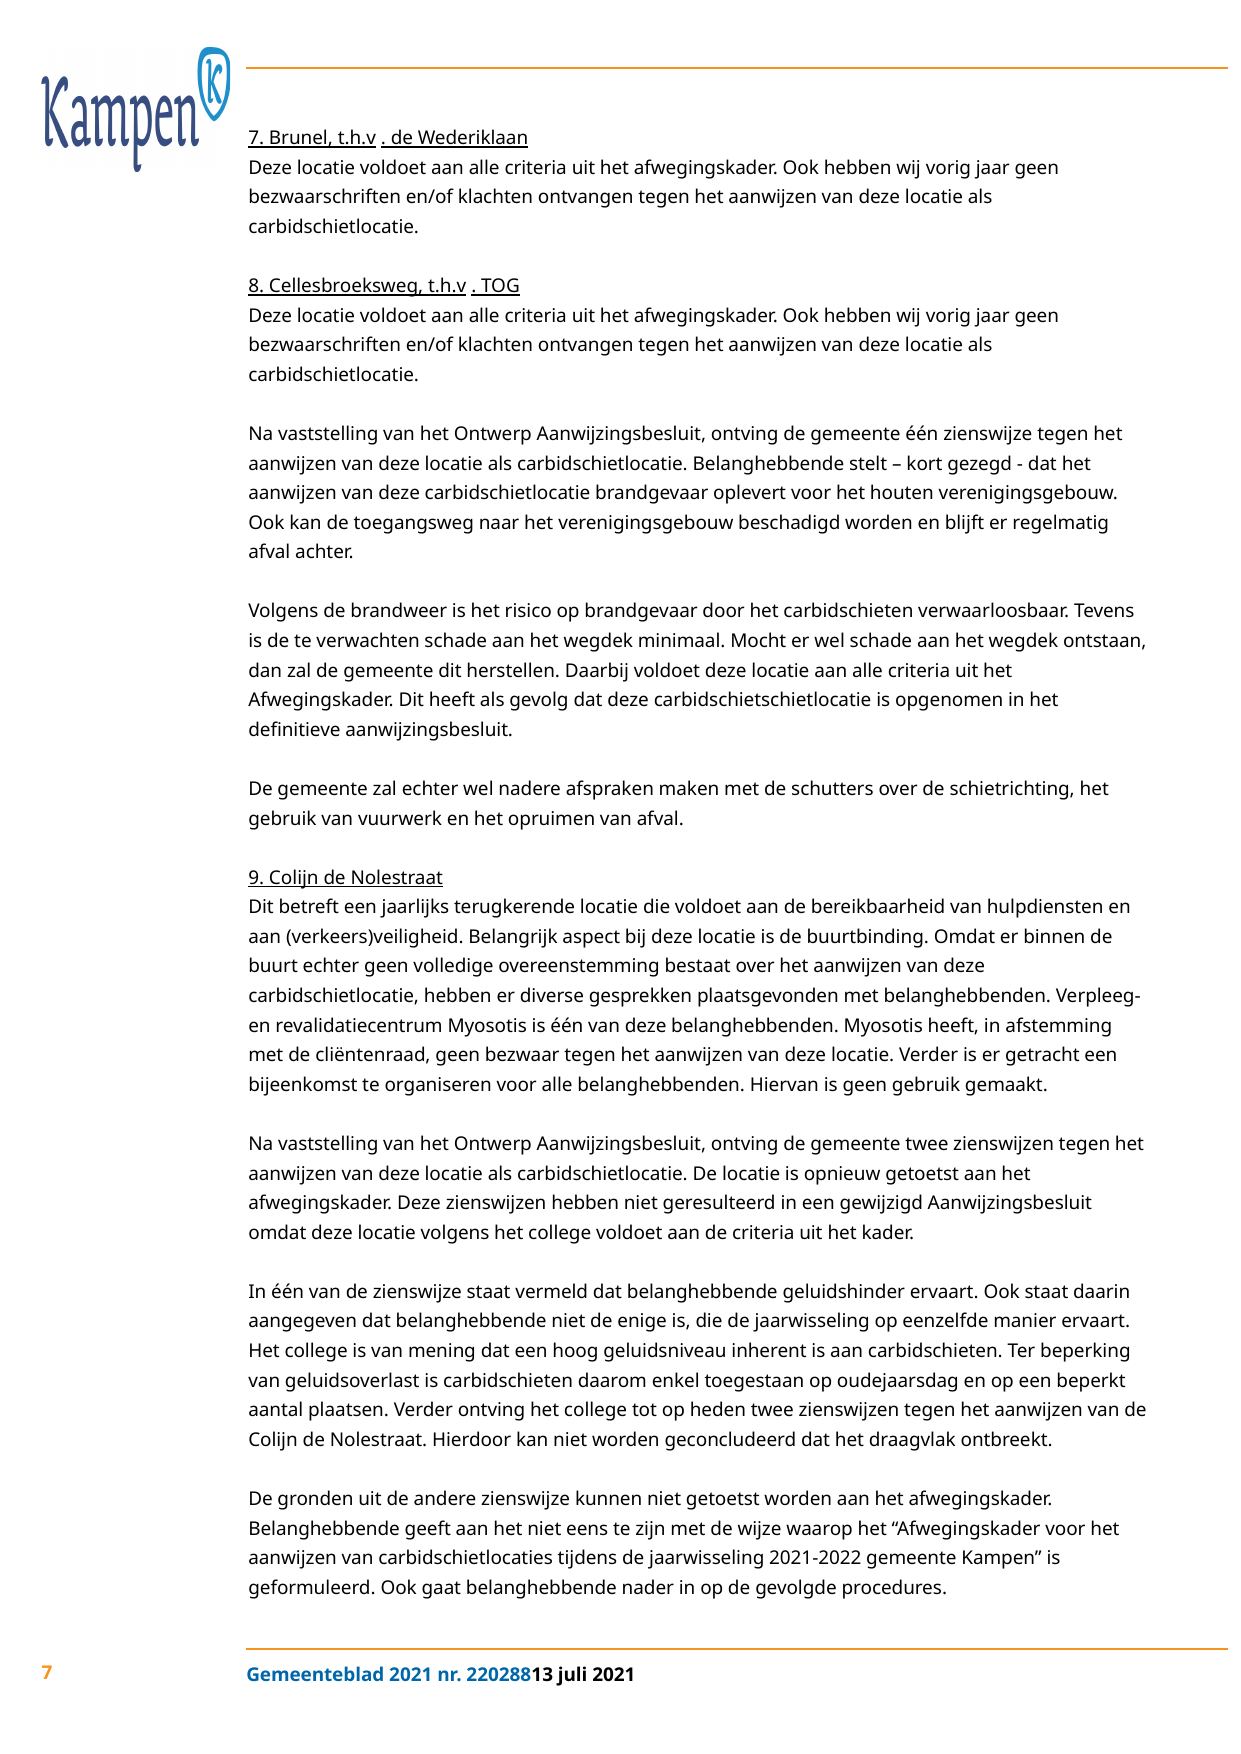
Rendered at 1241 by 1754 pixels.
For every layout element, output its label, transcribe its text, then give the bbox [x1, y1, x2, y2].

text 7. Brunel, t.h.v . de Wederiklaan [248, 124, 1152, 150]
text Volgens de brandweer is het risico op brandgevaar door het carbidschieten verwaarloosbaar. Tevens is de te verwachten schade aan het wegdek minimaal. Mocht er wel schade aan het wegdek ontstaan, dan zal de gemeente dit herstellen. Daarbij voldoet deze locatie aan alle criteria uit het Afwegingskader. Dit heeft als gevolg dat deze carbidschietschietlocatie is opgenomen in het definitieve aanwijzingsbesluit. [248, 598, 1152, 742]
text Na vaststelling van het Ontwerp Aanwijzingsbesluit, ontving de gemeente twee zienswijzen tegen het aanwijzen van deze locatie als carbidschietlocatie. De locatie is opnieuw getoetst aan het afwegingskader. Deze zienswijzen hebben niet geresulteerd in een gewijzigd Aanwijzingsbesluit omdat deze locatie volgens het college voldoet aan de criteria uit het kader. [248, 1130, 1152, 1245]
text De gronden uit de andere zienswijze kunnen niet getoetst worden aan het afwegingskader. Belanghebbende geeft aan het niet eens te zijn met de wijze waarop het “Afwegingskader voor het aanwijzen van carbidschietlocaties tijdens de jaarwisseling 2021-2022 gemeente Kampen” is geformuleerd. Ook gaat belanghebbende nader in op de gevolgde procedures. [248, 1485, 1152, 1600]
text Deze locatie voldoet aan alle criteria uit het afwegingskader. Ook hebben wij vorig jaar geen bezwaarschriften en/of klachten ontvangen tegen het aanwijzen van deze locatie als carbidschietlocatie. [248, 154, 1152, 239]
text Deze locatie voldoet aan alle criteria uit het afwegingskader. Ook hebben wij vorig jaar geen bezwaarschriften en/of klachten ontvangen tegen het aanwijzen van deze locatie als carbidschietlocatie. [248, 302, 1152, 387]
text 8. Cellesbroeksweg, t.h.v . TOG [248, 272, 1152, 298]
text 9. Colijn de Nolestraat [248, 864, 1152, 890]
text De gemeente zal echter wel nadere afspraken maken met de schutters over de schietrichting, het gebruik van vuurwerk en het opruimen van afval. [248, 775, 1152, 831]
text Na vaststelling van het Ontwerp Aanwijzingsbesluit, ontving de gemeente één zienswijze tegen het aanwijzen van deze locatie als carbidschietlocatie. Belanghebbende stelt – kort gezegd - dat het aanwijzen van deze carbidschietlocatie brandgevaar oplevert voor het houten verenigingsgebouw. Ook kan de toegangsweg naar het verenigingsgebouw beschadigd worden en blijft er regelmatig afval achter. [248, 420, 1152, 564]
picture [41, 47, 231, 172]
text In één van de zienswijze staat vermeld dat belanghebbende geluidshinder ervaart. Ook staat daarin aangegeven dat belanghebbende niet de enige is, die de jaarwisseling op eenzelfde manier ervaart. Het college is van mening dat een hoog geluidsniveau inherent is aan carbidschieten. Ter beperking van geluidsoverlast is carbidschieten daarom enkel toegestaan op oudejaarsdag en op een beperkt aantal plaatsen. Verder ontving het college tot op heden twee zienswijzen tegen het aanwijzen van de Colijn de Nolestraat. Hierdoor kan niet worden geconcludeerd dat het draagvlak ontbreekt. [248, 1278, 1152, 1452]
text Dit betreft een jaarlijks terugkerende locatie die voldoet aan de bereikbaarheid van hulpdiensten en aan (verkeers)veiligheid. Belangrijk aspect bij deze locatie is de buurtbinding. Omdat er binnen de buurt echter geen volledige overeenstemming bestaat over het aanwijzen van deze carbidschietlocatie, hebben er diverse gesprekken plaatsgevonden met belanghebbenden. Verpleeg- en revalidatiecentrum Myosotis is één van deze belanghebbenden. Myosotis heeft, in afstemming met de cliëntenraad, geen bezwaar tegen het aanwijzen van deze locatie. Verder is er getracht een bijeenkomst te organiseren voor alle belanghebbenden. Hiervan is geen gebruik gemaakt. [248, 893, 1152, 1097]
